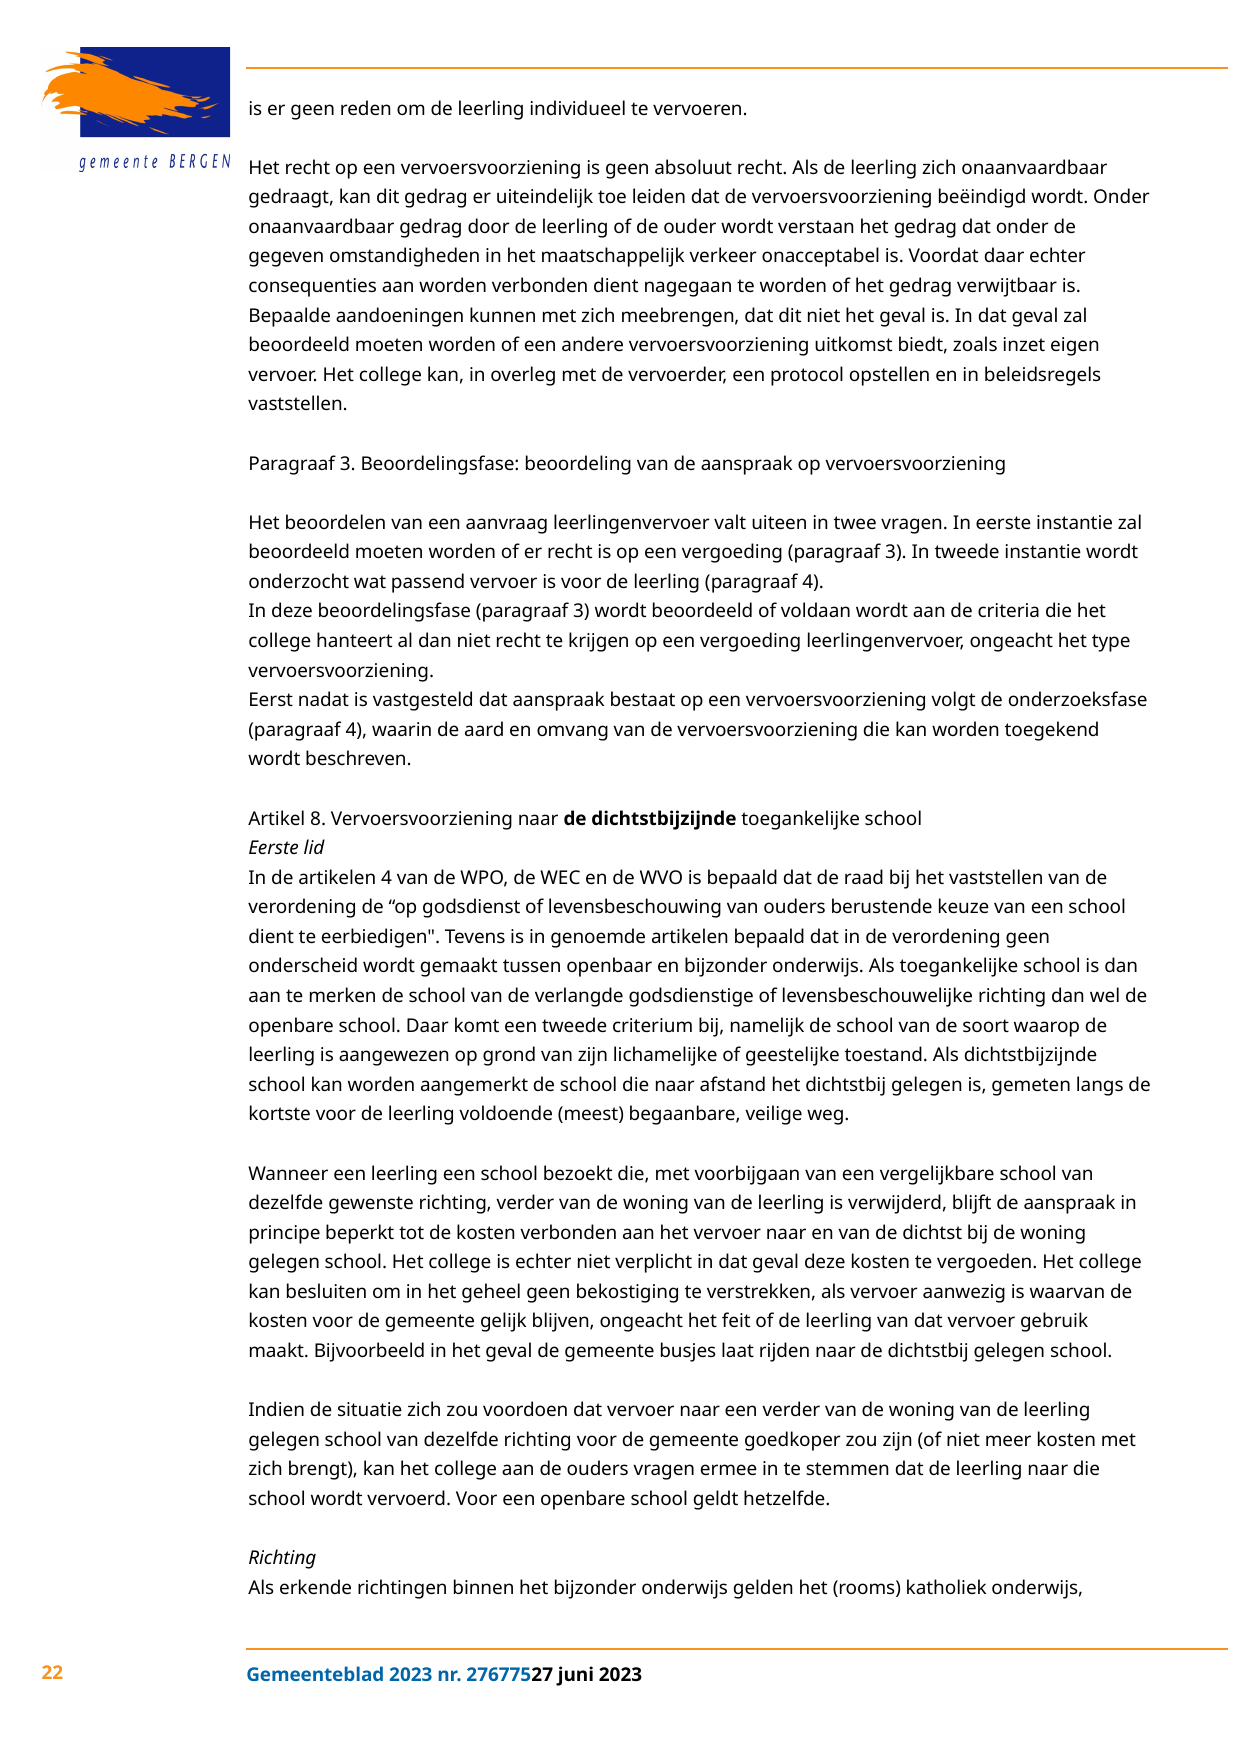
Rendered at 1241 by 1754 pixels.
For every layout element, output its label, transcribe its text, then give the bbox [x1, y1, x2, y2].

text Artikel 8. Vervoersvoorziening naar de dichtstbijzijnde toegankelijke school [248, 805, 1152, 831]
picture [41, 47, 231, 172]
text Eerste lid [248, 834, 1152, 860]
text Het beoordelen van een aanvraag leerlingenvervoer valt uiteen in twee vragen. In eerste instantie zal beoordeeld moeten worden of er recht is op een vergoeding (paragraaf 3). In tweede instantie wordt onderzocht wat passend vervoer is voor de leerling (paragraaf 4). [248, 509, 1152, 594]
text In deze beoordelingsfase (paragraaf 3) wordt beoordeeld of voldaan wordt aan de criteria die het college hanteert al dan niet recht te krijgen op een vergoeding leerlingenvervoer, ongeacht het type vervoersvoorziening. [248, 598, 1152, 683]
text Richting [248, 1544, 1152, 1570]
text In de artikelen 4 van de WPO, de WEC en de WVO is bepaald dat de raad bij het vaststellen van de verordening de “op godsdienst of levensbeschouwing van ouders berustende keuze van een school dient te eerbiedigen". Tevens is in genoemde artikelen bepaald dat in de verordening geen onderscheid wordt gemaakt tussen openbaar en bijzonder onderwijs. Als toegankelijke school is dan aan te merken de school van de verlangde godsdienstige of levensbeschouwelijke richting dan wel de openbare school. Daar komt een tweede criterium bij, namelijk de school van de soort waarop de leerling is aangewezen op grond van zijn lichamelijke of geestelijke toestand. Als dichtstbijzijnde school kan worden aangemerkt de school die naar afstand het dichtstbij gelegen is, gemeten langs de kortste voor de leerling voldoende (meest) begaanbare, veilige weg. [248, 864, 1152, 1126]
text wordt beschreven. [248, 746, 1152, 771]
text is er geen reden om de leerling individueel te vervoeren. [248, 95, 1152, 121]
text Eerst nadat is vastgesteld dat aanspraak bestaat op een vervoersvoorziening volgt de onderzoeksfase (paragraaf 4), waarin de aard en omvang van de vervoersvoorziening die kan worden toegekend [248, 686, 1152, 742]
text Indien de situatie zich zou voordoen dat vervoer naar een verder van de woning van de leerling gelegen school van dezelfde richting voor de gemeente goedkoper zou zijn (of niet meer kosten met zich brengt), kan het college aan de ouders vragen ermee in te stemmen dat de leerling naar die school wordt vervoerd. Voor een openbare school geldt hetzelfde. [248, 1396, 1152, 1511]
text Als erkende richtingen binnen het bijzonder onderwijs gelden het (rooms) katholiek onderwijs, [248, 1574, 1152, 1600]
text Paragraaf 3. Beoordelingsfase: beoordeling van de aanspraak op vervoersvoorziening [248, 450, 1152, 476]
text Wanneer een leerling een school bezoekt die, met voorbijgaan van een vergelijkbare school van dezelfde gewenste richting, verder van de woning van de leerling is verwijderd, blijft de aanspraak in principe beperkt tot de kosten verbonden aan het vervoer naar en van de dichtst bij de woning gelegen school. Het college is echter niet verplicht in dat geval deze kosten te vergoeden. Het college kan besluiten om in het geheel geen bekostiging te verstrekken, als vervoer aanwezig is waarvan de kosten voor de gemeente gelijk blijven, ongeacht het feit of de leerling van dat vervoer gebruik maakt. Bijvoorbeeld in het geval de gemeente busjes laat rijden naar de dichtstbij gelegen school. [248, 1160, 1152, 1363]
text Het recht op een vervoersvoorziening is geen absoluut recht. Als de leerling zich onaanvaardbaar gedraagt, kan dit gedrag er uiteindelijk toe leiden dat de vervoersvoorziening beëindigd wordt. Onder onaanvaardbaar gedrag door de leerling of de ouder wordt verstaan het gedrag dat onder de gegeven omstandigheden in het maatschappelijk verkeer onacceptabel is. Voordat daar echter consequenties aan worden verbonden dient nagegaan te worden of het gedrag verwijtbaar is. Bepaalde aandoeningen kunnen met zich meebrengen, dat dit niet het geval is. In dat geval zal beoordeeld moeten worden of een andere vervoersvoorziening uitkomst biedt, zoals inzet eigen vervoer. Het college kan, in overleg met de vervoerder, een protocol opstellen en in beleidsregels vaststellen. [248, 154, 1152, 416]
